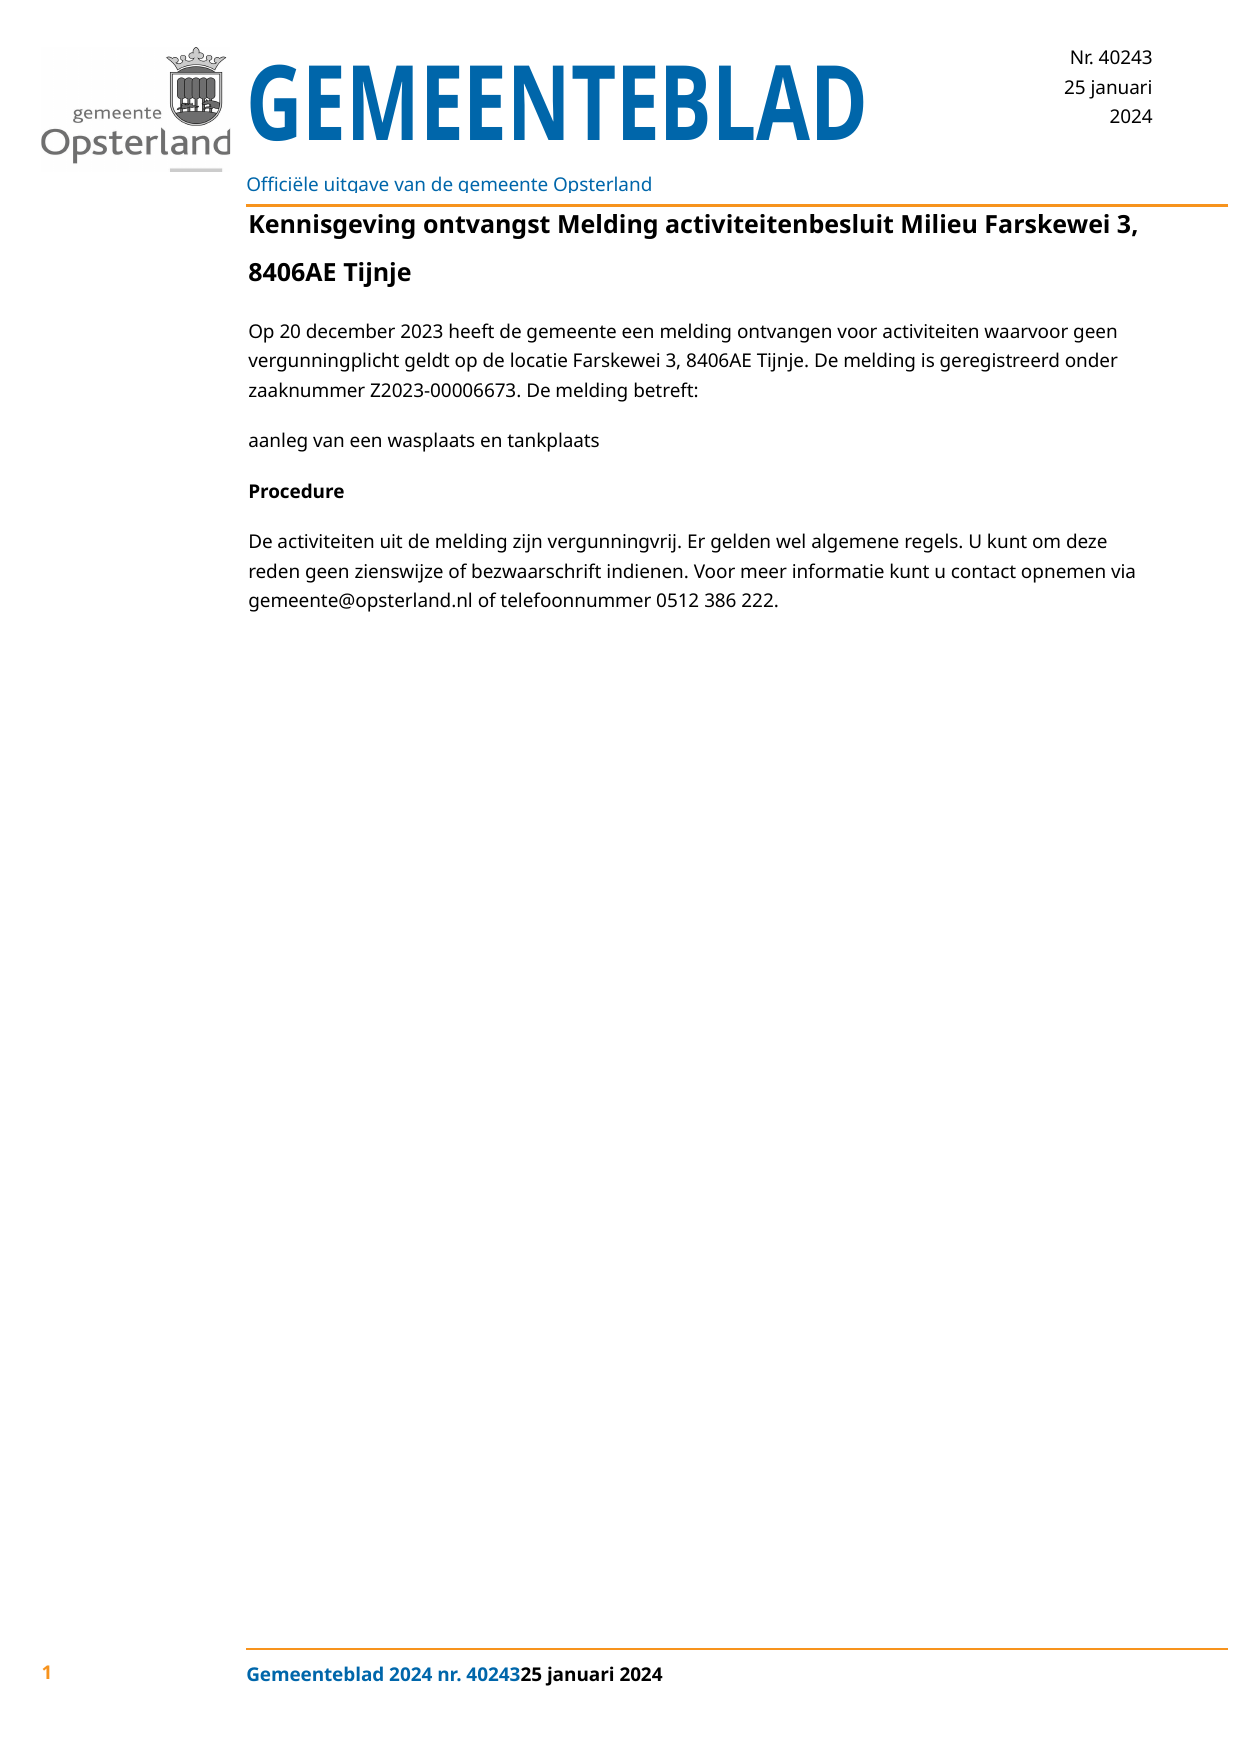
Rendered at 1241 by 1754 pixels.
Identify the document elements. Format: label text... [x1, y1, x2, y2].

text aanleg van een wasplaats en tankplaats [248, 427, 1152, 453]
text Op 20 december 2023 heeft de gemeente een melding ontvangen voor activiteiten waarvoor geen vergunningplicht geldt op de locatie Farskewei 3, 8406AE Tijnje. De melding is geregistreerd onder zaaknummer Z2023-00006673. De melding betreft: [248, 318, 1152, 403]
text Procedure [248, 478, 1152, 504]
picture [41, 47, 231, 172]
text Kennisgeving ontvangst Melding activiteitenbesluit Milieu Farskewei 3, 8406AE Tijnje [248, 207, 1152, 288]
text De activiteiten uit de melding zijn vergunningvrij. Er gelden wel algemene regels. U kunt om deze reden geen zienswijze of bezwaarschrift indienen. Voor meer informatie kunt u contact opnemen via gemeente@opsterland.nl of telefoonnummer 0512 386 222. [248, 528, 1152, 613]
